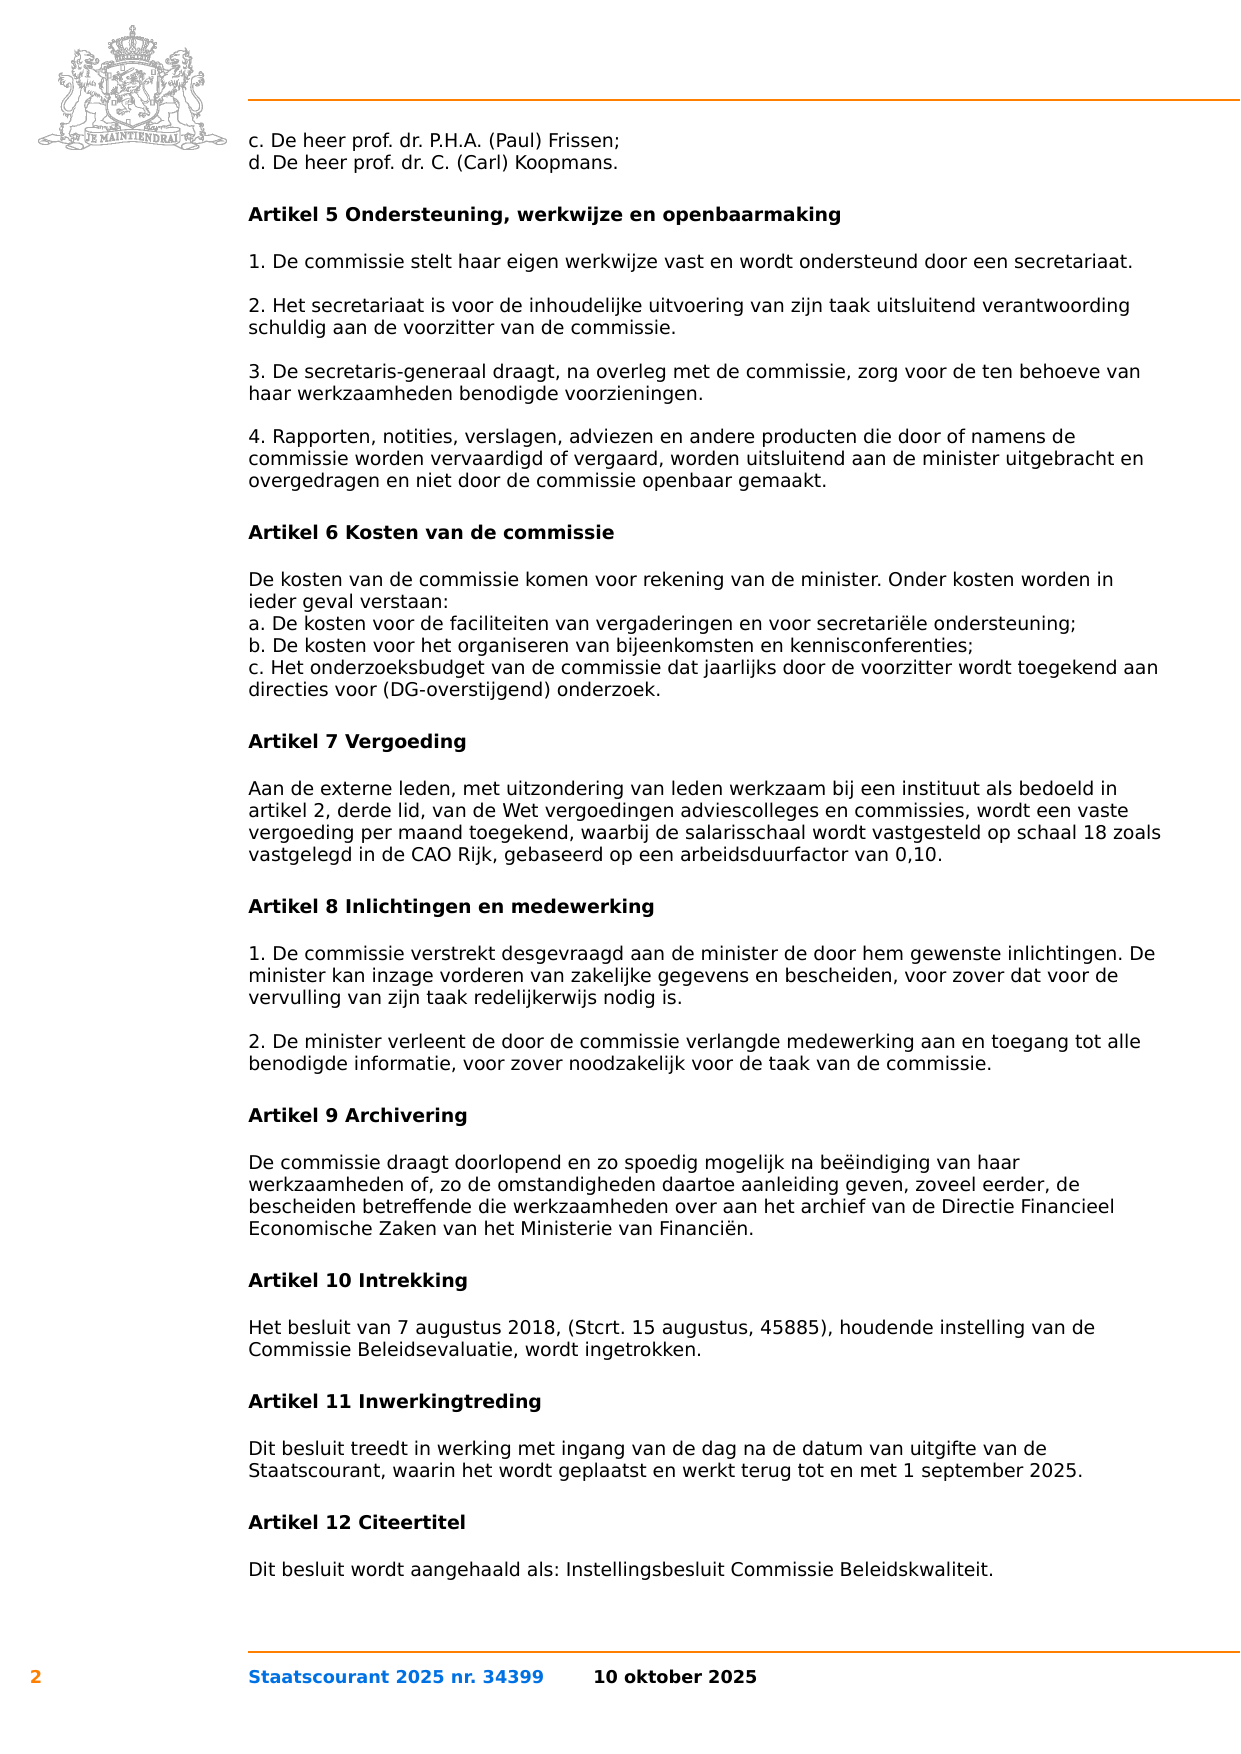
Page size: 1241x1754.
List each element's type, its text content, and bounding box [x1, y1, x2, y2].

text 4. Rapporten, notities, verslagen, adviezen en andere producten die door of namens de commissie worden vervaardigd of vergaard, worden uitsluitend aan de minister uitgebracht en overgedragen en niet door de commissie openbaar gemaakt. [248, 426, 1163, 492]
text 1. De commissie stelt haar eigen werkwijze vast en wordt ondersteund door een secretariaat. [248, 251, 1163, 273]
subtitle Artikel 12 Citeertitel [248, 1512, 1163, 1533]
subtitle Artikel 9 Archivering [248, 1105, 1163, 1127]
text 2. Het secretariaat is voor de inhoudelijke uitvoering van zijn taak uitsluitend verantwoording schuldig aan de voorzitter van de commissie. [248, 295, 1163, 339]
text a. De kosten voor de faciliteiten van vergaderingen en voor secretariële ondersteuning; [248, 613, 1163, 635]
text c. De heer prof. dr. P.H.A. (Paul) Frissen; [248, 130, 1163, 152]
text c. Het onderzoeksbudget van de commissie dat jaarlijks door de voorzitter wordt toegekend aan directies voor (DG-overstijgend) onderzoek. [248, 657, 1163, 701]
subtitle Artikel 11 Inwerkingtreding [248, 1391, 1163, 1413]
text De commissie draagt doorlopend en zo spoedig mogelijk na beëindiging van haar werkzaamheden of, zo de omstandigheden daartoe aanleiding geven, zoveel eerder, de bescheiden betreffende die werkzaamheden over aan het archief van de Directie Financieel Economische Zaken van het Ministerie van Financiën. [248, 1152, 1163, 1240]
text d. De heer prof. dr. C. (Carl) Koopmans. [248, 152, 1163, 174]
text 1. De commissie verstrekt desgevraagd aan de minister de door hem gewenste inlichtingen. De minister kan inzage vorderen van zakelijke gegevens en bescheiden, voor zover dat voor de vervulling van zijn taak redelijkerwijs nodig is. [248, 943, 1163, 1009]
text Het besluit van 7 augustus 2018, (Stcrt. 15 augustus, 45885), houdende instelling van de Commissie Beleidsevaluatie, wordt ingetrokken. [248, 1317, 1163, 1361]
subtitle Artikel 7 Vergoeding [248, 731, 1163, 753]
subtitle Artikel 10 Intrekking [248, 1270, 1163, 1292]
picture [38, 25, 227, 150]
subtitle Artikel 8 Inlichtingen en medewerking [248, 896, 1163, 918]
text De kosten van de commissie komen voor rekening van de minister. Onder kosten worden in ieder geval verstaan: [248, 569, 1163, 613]
text 3. De secretaris-generaal draagt, na overleg met de commissie, zorg voor de ten behoeve van haar werkzaamheden benodigde voorzieningen. [248, 361, 1163, 404]
text Dit besluit treedt in werking met ingang van de dag na de datum van uitgifte van de Staatscourant, waarin het wordt geplaatst en werkt terug tot en met 1 september 2025. [248, 1438, 1163, 1482]
subtitle Artikel 6 Kosten van de commissie [248, 522, 1163, 544]
subtitle Artikel 5 Ondersteuning, werkwijze en openbaarmaking [248, 204, 1163, 226]
text 2. De minister verleent de door de commissie verlangde medewerking aan en toegang tot alle benodigde informatie, voor zover noodzakelijk voor de taak van de commissie. [248, 1031, 1163, 1075]
text Aan de externe leden, met uitzondering van leden werkzaam bij een instituut als bedoeld in artikel 2, derde lid, van de Wet vergoedingen adviescolleges en commissies, wordt een vaste vergoeding per maand toegekend, waarbij de salarisschaal wordt vastgesteld op schaal 18 zoals vastgelegd in de CAO Rijk, gebaseerd op een arbeidsduurfactor van 0,10. [248, 778, 1163, 866]
text Dit besluit wordt aangehaald als: Instellingsbesluit Commissie Beleidskwaliteit. [248, 1558, 1163, 1581]
text b. De kosten voor het organiseren van bijeenkomsten en kennisconferenties; [248, 635, 1163, 657]
